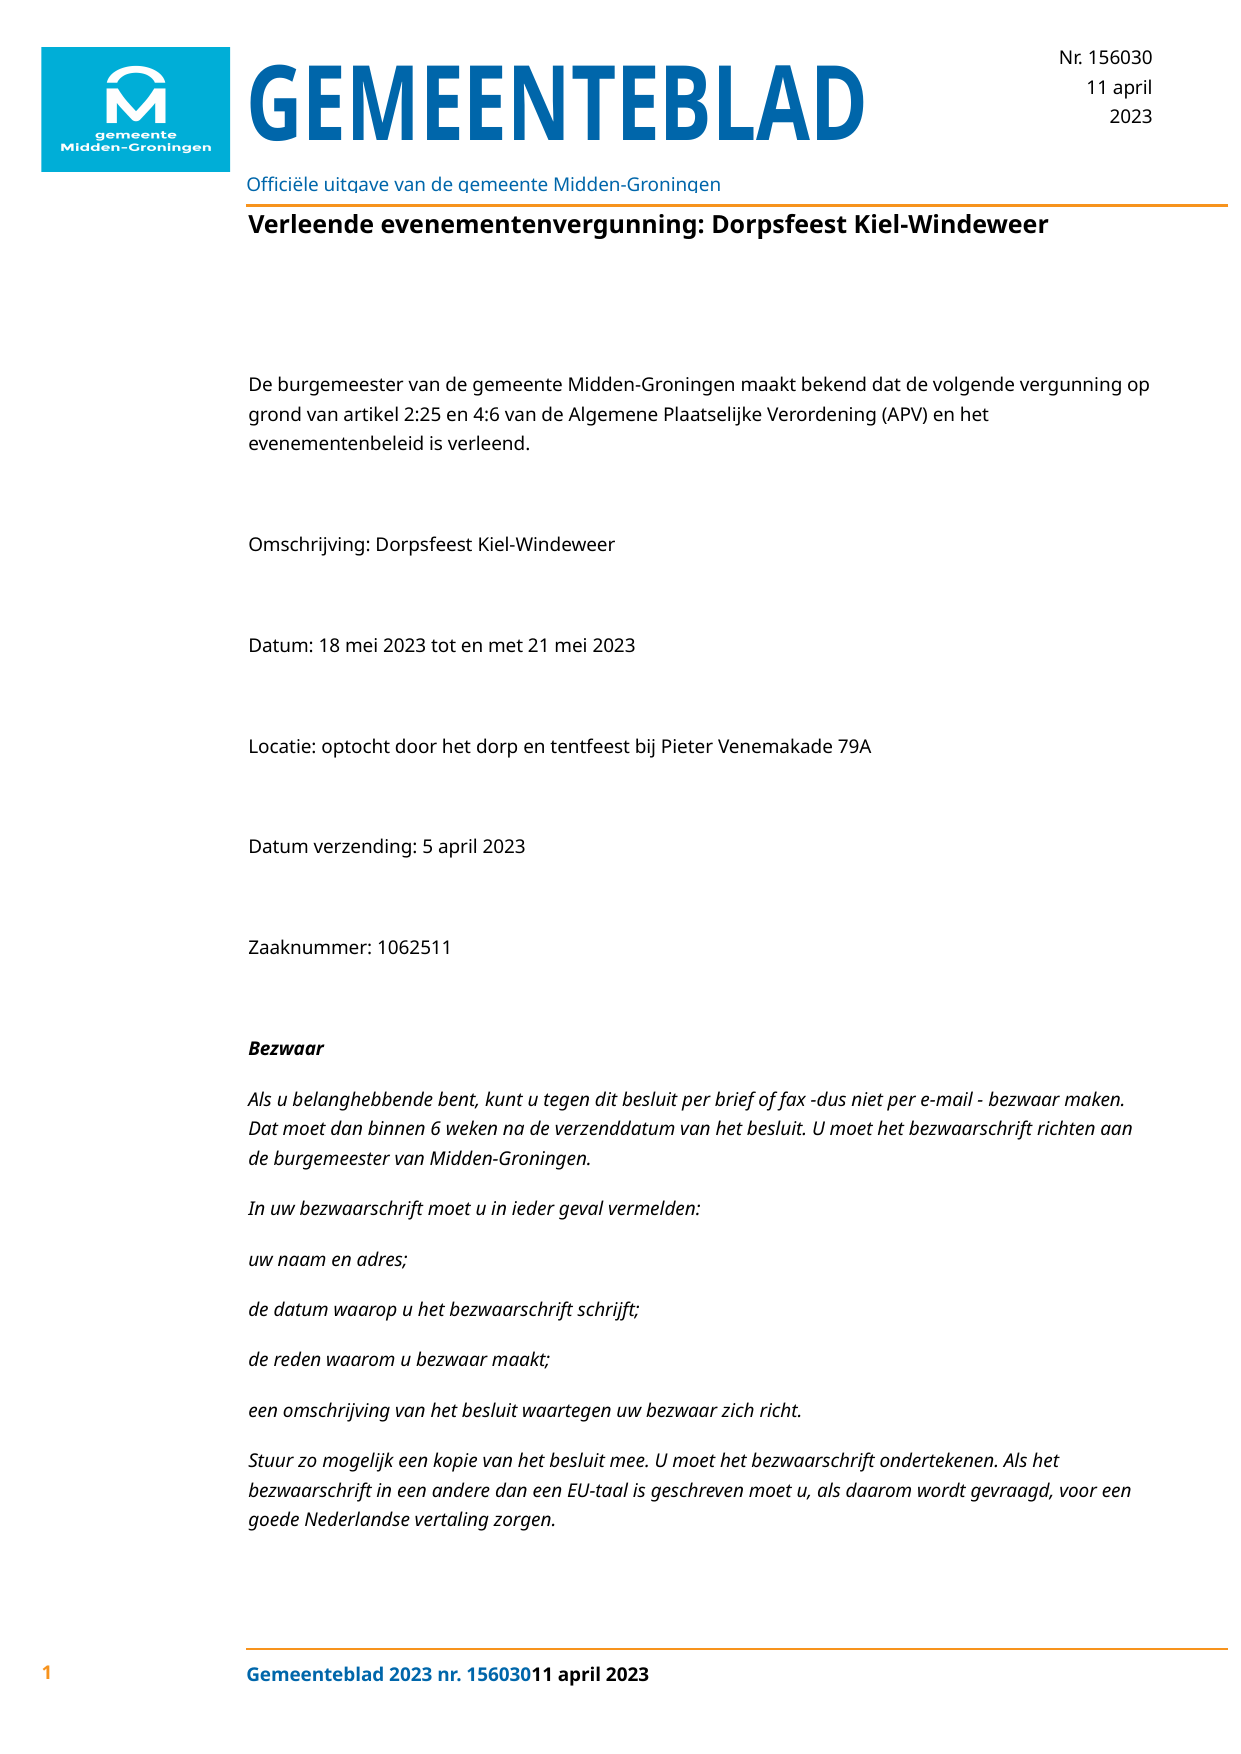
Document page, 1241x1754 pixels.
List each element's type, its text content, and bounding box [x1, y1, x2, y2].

text Datum: 18 mei 2023 tot en met 21 mei 2023 [248, 632, 1152, 658]
text Verleende evenementenvergunning: Dorpsfeest Kiel-Windeweer [248, 207, 1152, 241]
text Stuur zo mogelijk een kopie van het besluit mee. U moet het bezwaarschrift ondertekenen. Als het bezwaarschrift in een andere dan een EU-taal is geschreven moet u, als daarom wordt gevraagd, voor een goede Nederlandse vertaling zorgen. [248, 1447, 1152, 1532]
text Als u belanghebbende bent, kunt u tegen dit besluit per brief of fax -dus niet per e-mail - bezwaar maken. Dat moet dan binnen 6 weken na de verzenddatum van het besluit. U moet het bezwaarschrift richten aan de burgemeester van Midden-Groningen. [248, 1086, 1152, 1171]
text de datum waarop u het bezwaarschrift schrijft; [248, 1296, 1152, 1322]
picture [184, 146, 190, 153]
text Omschrijving: Dorpsfeest Kiel-Windeweer [248, 531, 1152, 557]
text Bezwaar [248, 1035, 1152, 1061]
text Datum verzending: 5 april 2023 [248, 834, 1152, 859]
text Zaaknummer: 1062511 [248, 934, 1152, 960]
text Locatie: optocht door het dorp en tentfeest bij Pieter Venemakade 79A [248, 733, 1152, 758]
text De burgemeester van de gemeente Midden-Groningen maakt bekend dat de volgende vergunning op grond van artikel 2:25 en 4:6 van de Algemene Plaatselijke Verordening (APV) en het evenementenbeleid is verleend. [248, 371, 1152, 456]
picture [108, 66, 164, 82]
text de reden waarom u bezwaar maakt; [248, 1347, 1152, 1372]
text uw naam en adres; [248, 1246, 1152, 1271]
text In uw bezwaarschrift moet u in ieder geval vermelden: [248, 1195, 1152, 1221]
picture [107, 89, 165, 122]
text een omschrijving van het besluit waartegen uw bezwaar zich richt. [248, 1397, 1152, 1423]
